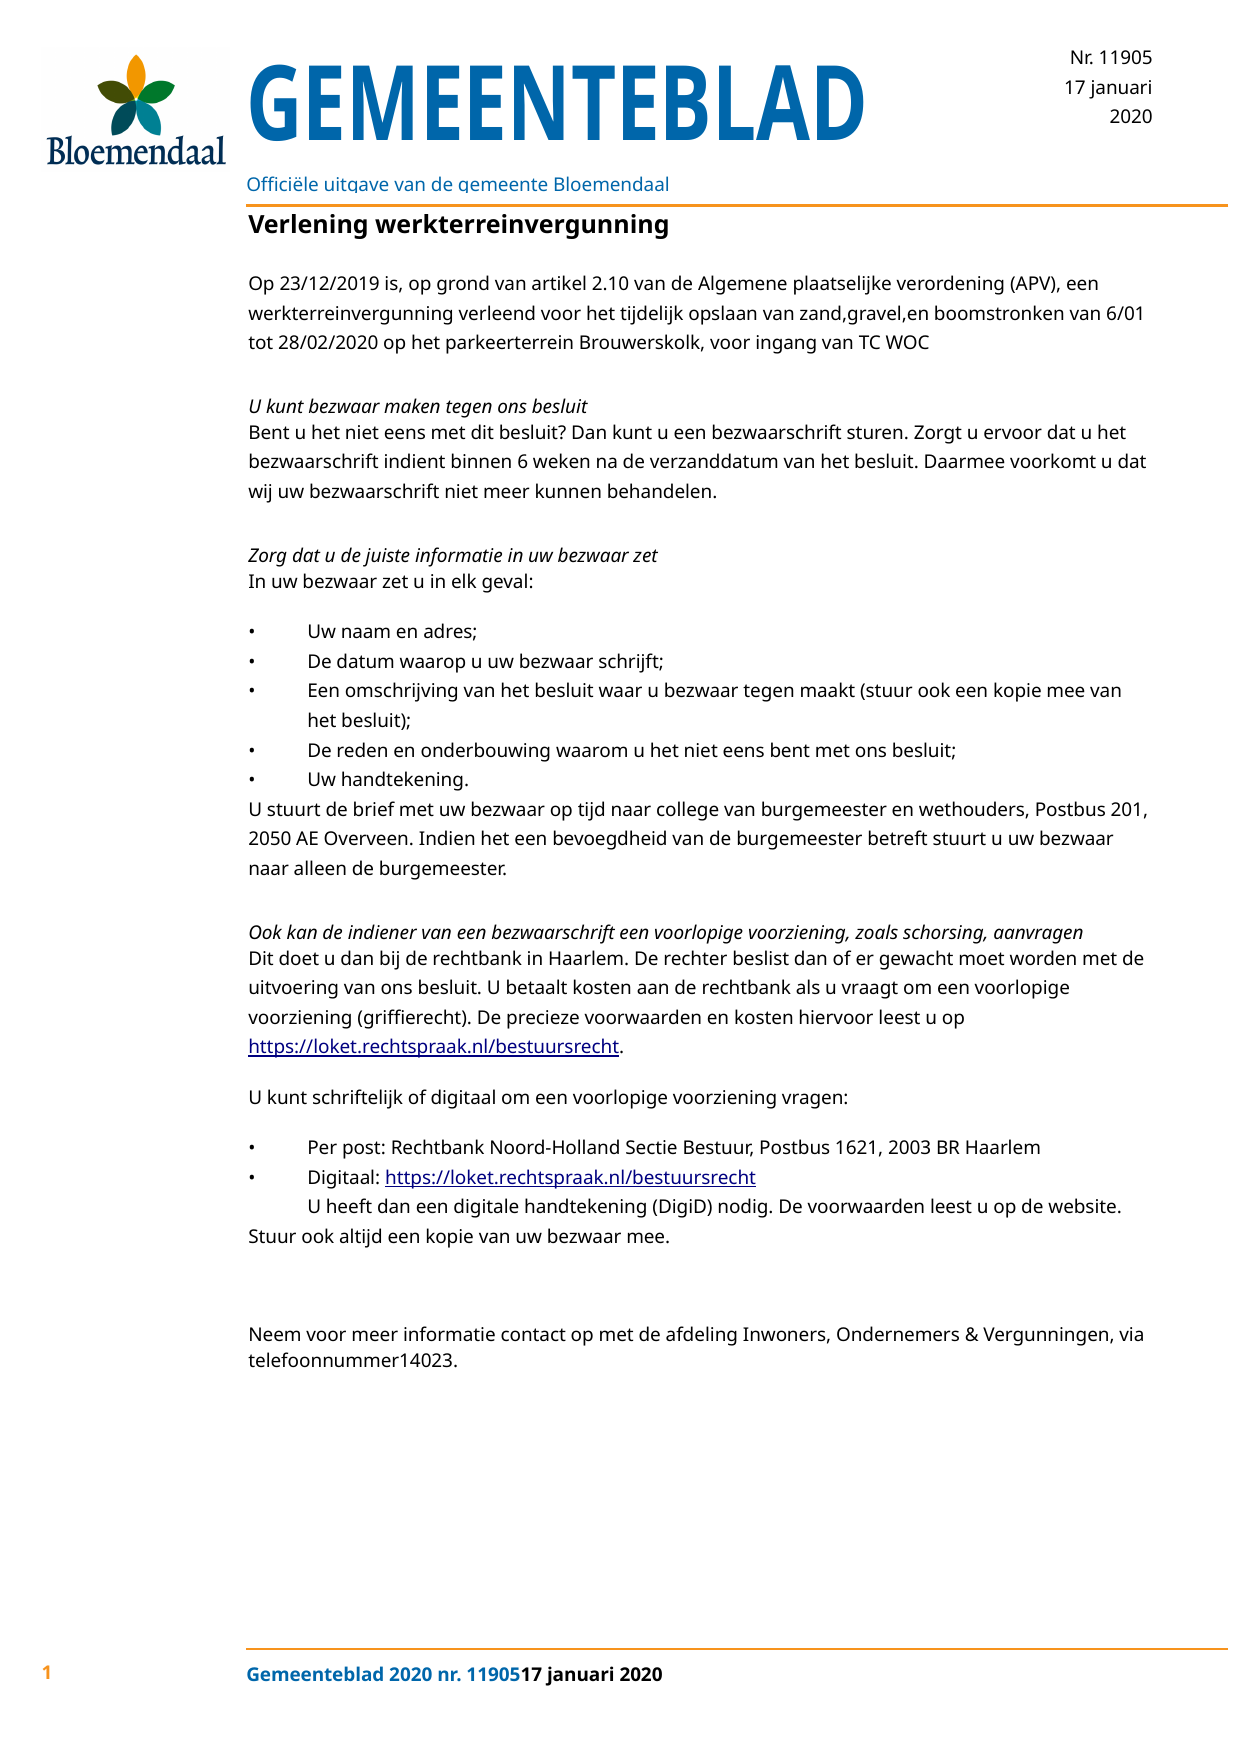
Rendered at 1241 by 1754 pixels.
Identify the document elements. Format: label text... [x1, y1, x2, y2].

text Op 23/12/2019 is, op grond van artikel 2.10 van de Algemene plaatselijke verordening (APV), een werkterreinvergunning verleend voor het tijdelijk opslaan van zand,gravel,en boomstronken van 6/01 tot 28/02/2020 op het parkeerterrein Brouwerskolk, voor ingang van TC WOC [248, 270, 1152, 355]
text Stuur ook altijd een kopie van uw bezwaar mee. [248, 1223, 1152, 1249]
picture [41, 47, 231, 172]
text Ook kan de indiener van een bezwaarschrift een voorlopige voorziening, zoals schorsing, aanvragen [248, 919, 1152, 945]
list De datum waarop u uw bezwaar schrijft; [248, 648, 1152, 674]
list Uw handtekening. [248, 766, 1152, 792]
text Bent u het niet eens met dit besluit? Dan kunt u een bezwaarschrift sturen. Zorgt u ervoor dat u het bezwaarschrift indient binnen 6 weken na de verzanddatum van het besluit. Daarmee voorkomt u dat wij uw bezwaarschrift niet meer kunnen behandelen. [248, 419, 1152, 504]
list U heeft dan een digitale handtekening (DigiD) nodig. De voorwaarden leest u op de website. [248, 1193, 1152, 1219]
text Zorg dat u de juiste informatie in uw bezwaar zet [248, 542, 1152, 568]
text U kunt schriftelijk of digitaal om een voorlopige voorziening vragen: [248, 1084, 1152, 1110]
text U stuurt de brief met uw bezwaar op tijd naar college van burgemeester en wethouders, Postbus 201, 2050 AE Overveen. Indien het een bevoegdheid van de burgemeester betreft stuurt u uw bezwaar naar alleen de burgemeester. [248, 796, 1152, 881]
list Per post: Rechtbank Noord-Holland Sectie Bestuur, Postbus 1621, 2003 BR Haarlem [248, 1134, 1152, 1160]
list Een omschrijving van het besluit waar u bezwaar tegen maakt (stuur ook een kopie mee van het besluit); [248, 678, 1152, 733]
text Neem voor meer informatie contact op met de afdeling Inwoners, Ondernemers & Vergunningen, via telefoonnummer14023. [248, 1321, 1152, 1373]
text In uw bezwaar zet u in elk geval: [248, 568, 1152, 594]
list De reden en onderbouwing waarom u het niet eens bent met ons besluit; [248, 737, 1152, 762]
text Dit doet u dan bij de rechtbank in Haarlem. De rechter beslist dan of er gewacht moet worden met de uitvoering van ons besluit. U betaalt kosten aan de rechtbank als u vraagt om een voorlopige voorziening (griffierecht). De precieze voorwaarden en kosten hiervoor leest u op https://loket.rechtspraak.nl/bestuursrecht. [248, 945, 1152, 1059]
list Uw naam en adres; [248, 618, 1152, 644]
text Verlening werkterreinvergunning [248, 207, 1152, 241]
text U kunt bezwaar maken tegen ons besluit [248, 393, 1152, 419]
list Digitaal: https://loket.rechtspraak.nl/bestuursrecht [248, 1164, 1152, 1190]
